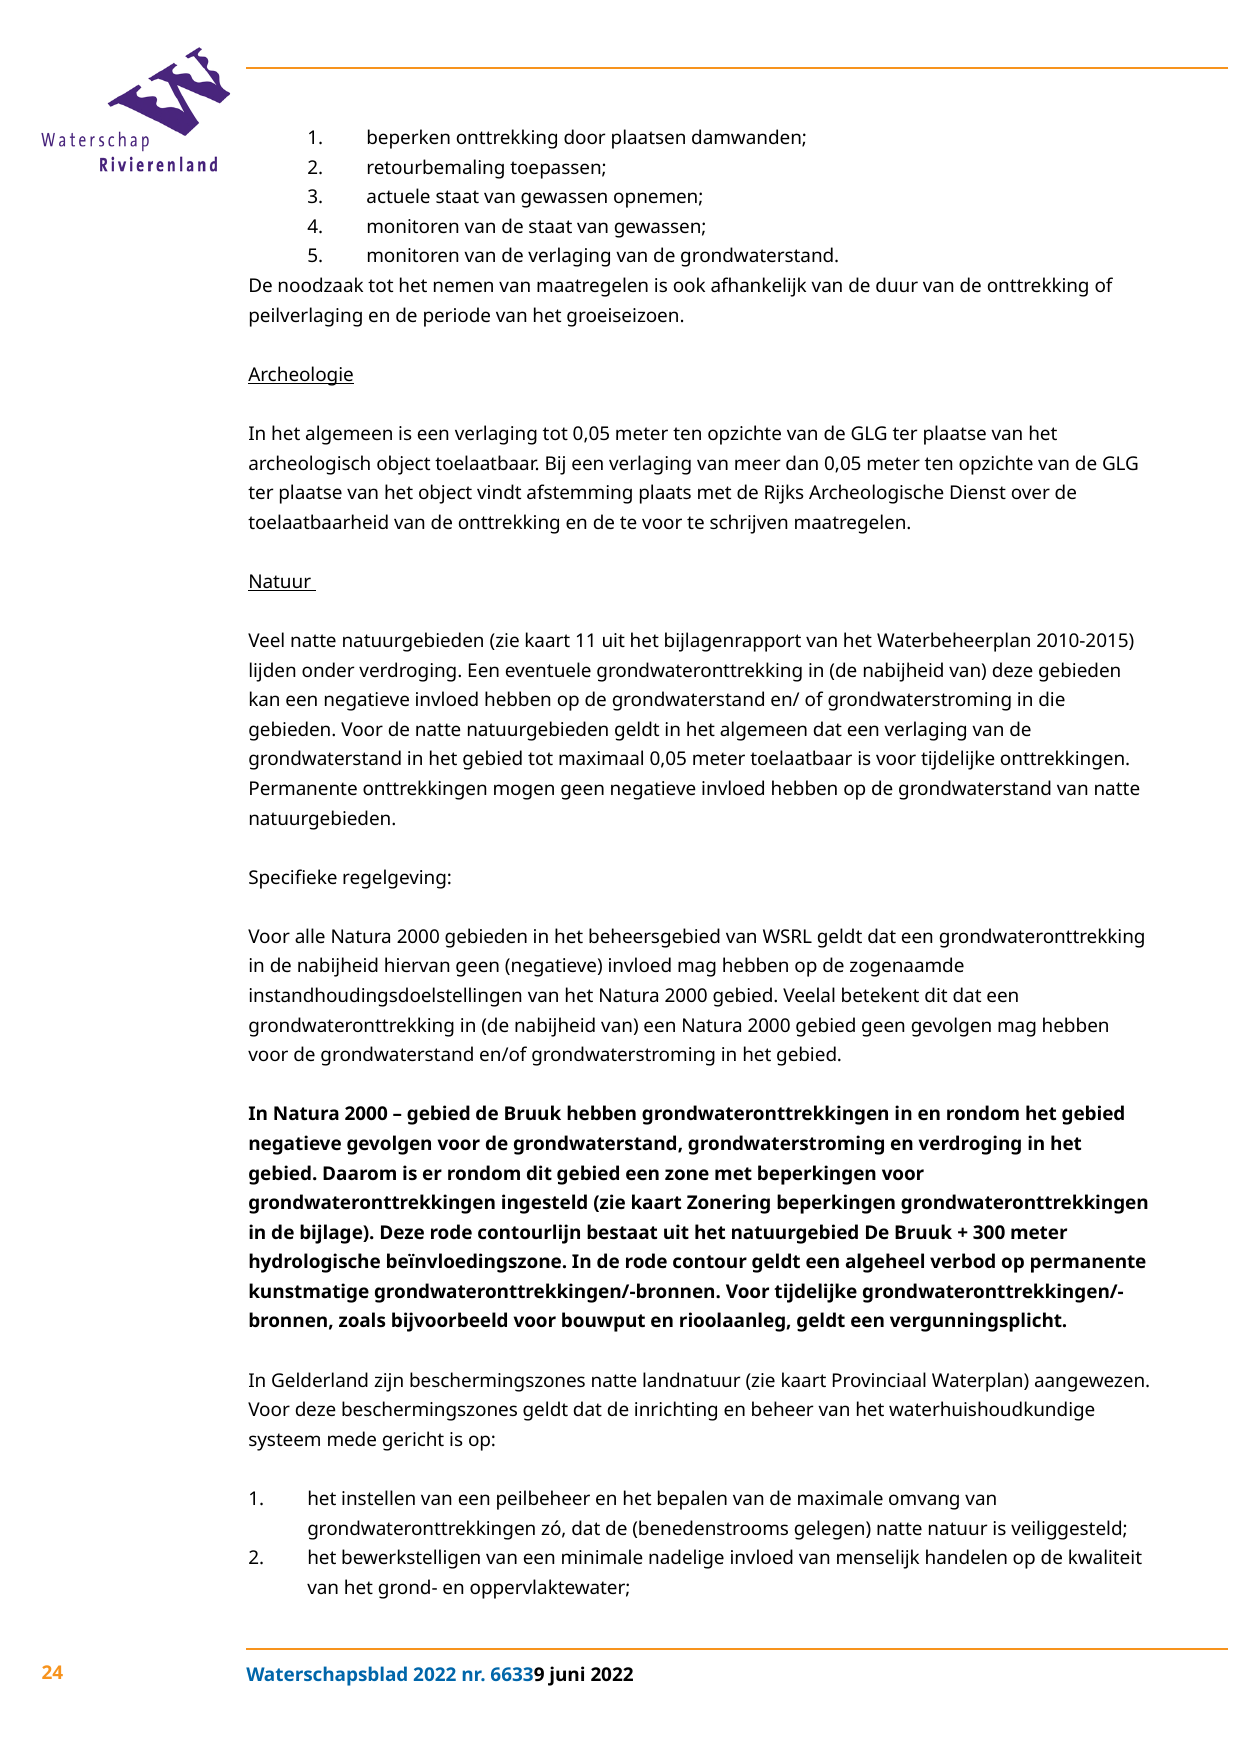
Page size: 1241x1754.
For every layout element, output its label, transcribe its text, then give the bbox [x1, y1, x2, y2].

text Veel natte natuurgebieden (zie kaart 11 uit het bijlagenrapport van het Waterbeheerplan 2010-2015) lijden onder verdroging. Een eventuele grondwateronttrekking in (de nabijheid van) deze gebieden kan een negatieve invloed hebben op de grondwaterstand en/ of grondwaterstroming in die gebieden. Voor de natte natuurgebieden geldt in het algemeen dat een verlaging van de grondwaterstand in het gebied tot maximaal 0,05 meter toelaatbaar is voor tijdelijke onttrekkingen. Permanente onttrekkingen mogen geen negatieve invloed hebben op de grondwaterstand van natte natuurgebieden. [248, 627, 1152, 831]
text In Gelderland zijn beschermingszones natte landnatuur (zie kaart Provinciaal Waterplan) aangewezen. Voor deze beschermingszones geldt dat de inrichting en beheer van het waterhuishoudkundige systeem mede gericht is op: [248, 1367, 1152, 1452]
list het bewerkstelligen van een minimale nadelige invloed van menselijk handelen op de kwaliteit van het grond- en oppervlaktewater; [248, 1544, 1152, 1600]
list beperken onttrekking door plaatsen damwanden; [307, 124, 1152, 150]
text In het algemeen is een verlaging tot 0,05 meter ten opzichte van de GLG ter plaatse van het archeologisch object toelaatbaar. Bij een verlaging van meer dan 0,05 meter ten opzichte van de GLG ter plaatse van het object vindt afstemming plaats met de Rijks Archeologische Dienst over de toelaatbaarheid van de onttrekking en de te voor te schrijven maatregelen. [248, 420, 1152, 535]
text Natuur [248, 568, 1152, 594]
text Voor alle Natura 2000 gebieden in het beheersgebied van WSRL geldt dat een grondwateronttrekking in de nabijheid hiervan geen (negatieve) invloed mag hebben op de zogenaamde instandhoudingsdoelstellingen van het Natura 2000 gebied. Veelal betekent dit dat een grondwateronttrekking in (de nabijheid van) een Natura 2000 gebied geen gevolgen mag hebben voor de grondwaterstand en/of grondwaterstroming in het gebied. [248, 923, 1152, 1067]
list actuele staat van gewassen opnemen; [307, 183, 1152, 209]
list monitoren van de verlaging van de grondwaterstand. [307, 243, 1152, 268]
text In Natura 2000 – gebied de Bruuk hebben grondwateronttrekkingen in en rondom het gebied negatieve gevolgen voor de grondwaterstand, grondwaterstroming en verdroging in het gebied. Daarom is er rondom dit gebied een zone met beperkingen voor grondwateronttrekkingen ingesteld (zie kaart Zonering beperkingen grondwateronttrekkingen in de bijlage). Deze rode contourlijn bestaat uit het natuurgebied De Bruuk + 300 meter hydrologische beïnvloedingszone. In de rode contour geldt een algeheel verbod op permanente kunstmatige grondwateronttrekkingen/-bronnen. Voor tijdelijke grondwateronttrekkingen/-bronnen, zoals bijvoorbeeld voor bouwput en rioolaanleg, geldt een vergunningsplicht. [248, 1101, 1152, 1333]
text Archeologie [248, 361, 1152, 387]
text De noodzaak tot het nemen van maatregelen is ook afhankelijk van de duur van de onttrekking of peilverlaging en de periode van het groeiseizoen. [248, 272, 1152, 328]
list het instellen van een peilbeheer en het bepalen van de maximale omvang van grondwateronttrekkingen zó, dat de (benedenstrooms gelegen) natte natuur is veiliggesteld; [248, 1485, 1152, 1541]
picture [41, 47, 231, 172]
text Specifieke regelgeving: [248, 864, 1152, 890]
list retourbemaling toepassen; [307, 154, 1152, 180]
list monitoren van de staat van gewassen; [307, 213, 1152, 239]
